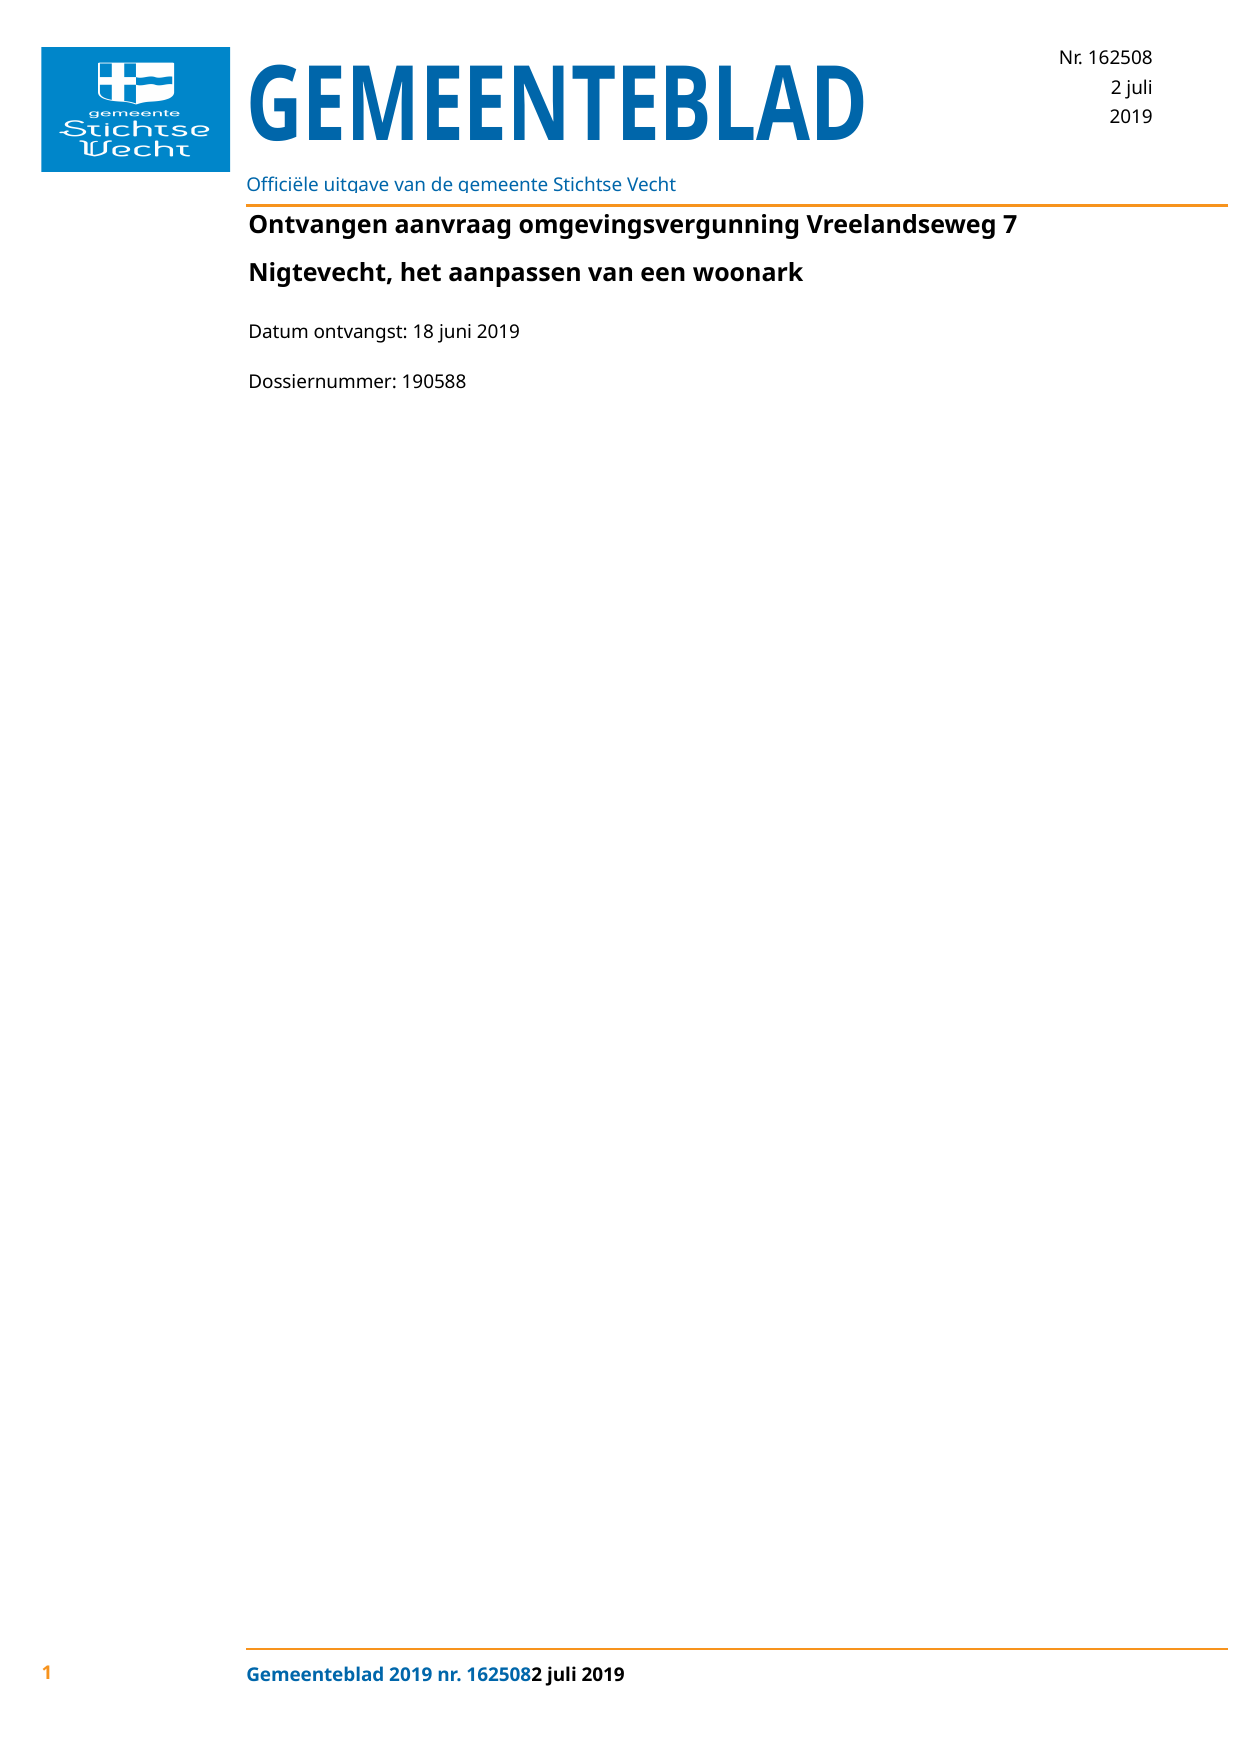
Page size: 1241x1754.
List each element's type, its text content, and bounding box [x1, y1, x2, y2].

text Datum ontvangst: 18 juni 2019 [248, 318, 1152, 344]
text Dossiernummer: 190588 [248, 368, 1152, 394]
text Ontvangen aanvraag omgevingsvergunning Vreelandseweg 7 Nigtevecht, het aanpassen van een woonark [248, 207, 1152, 288]
picture [137, 63, 174, 103]
picture [99, 63, 135, 101]
